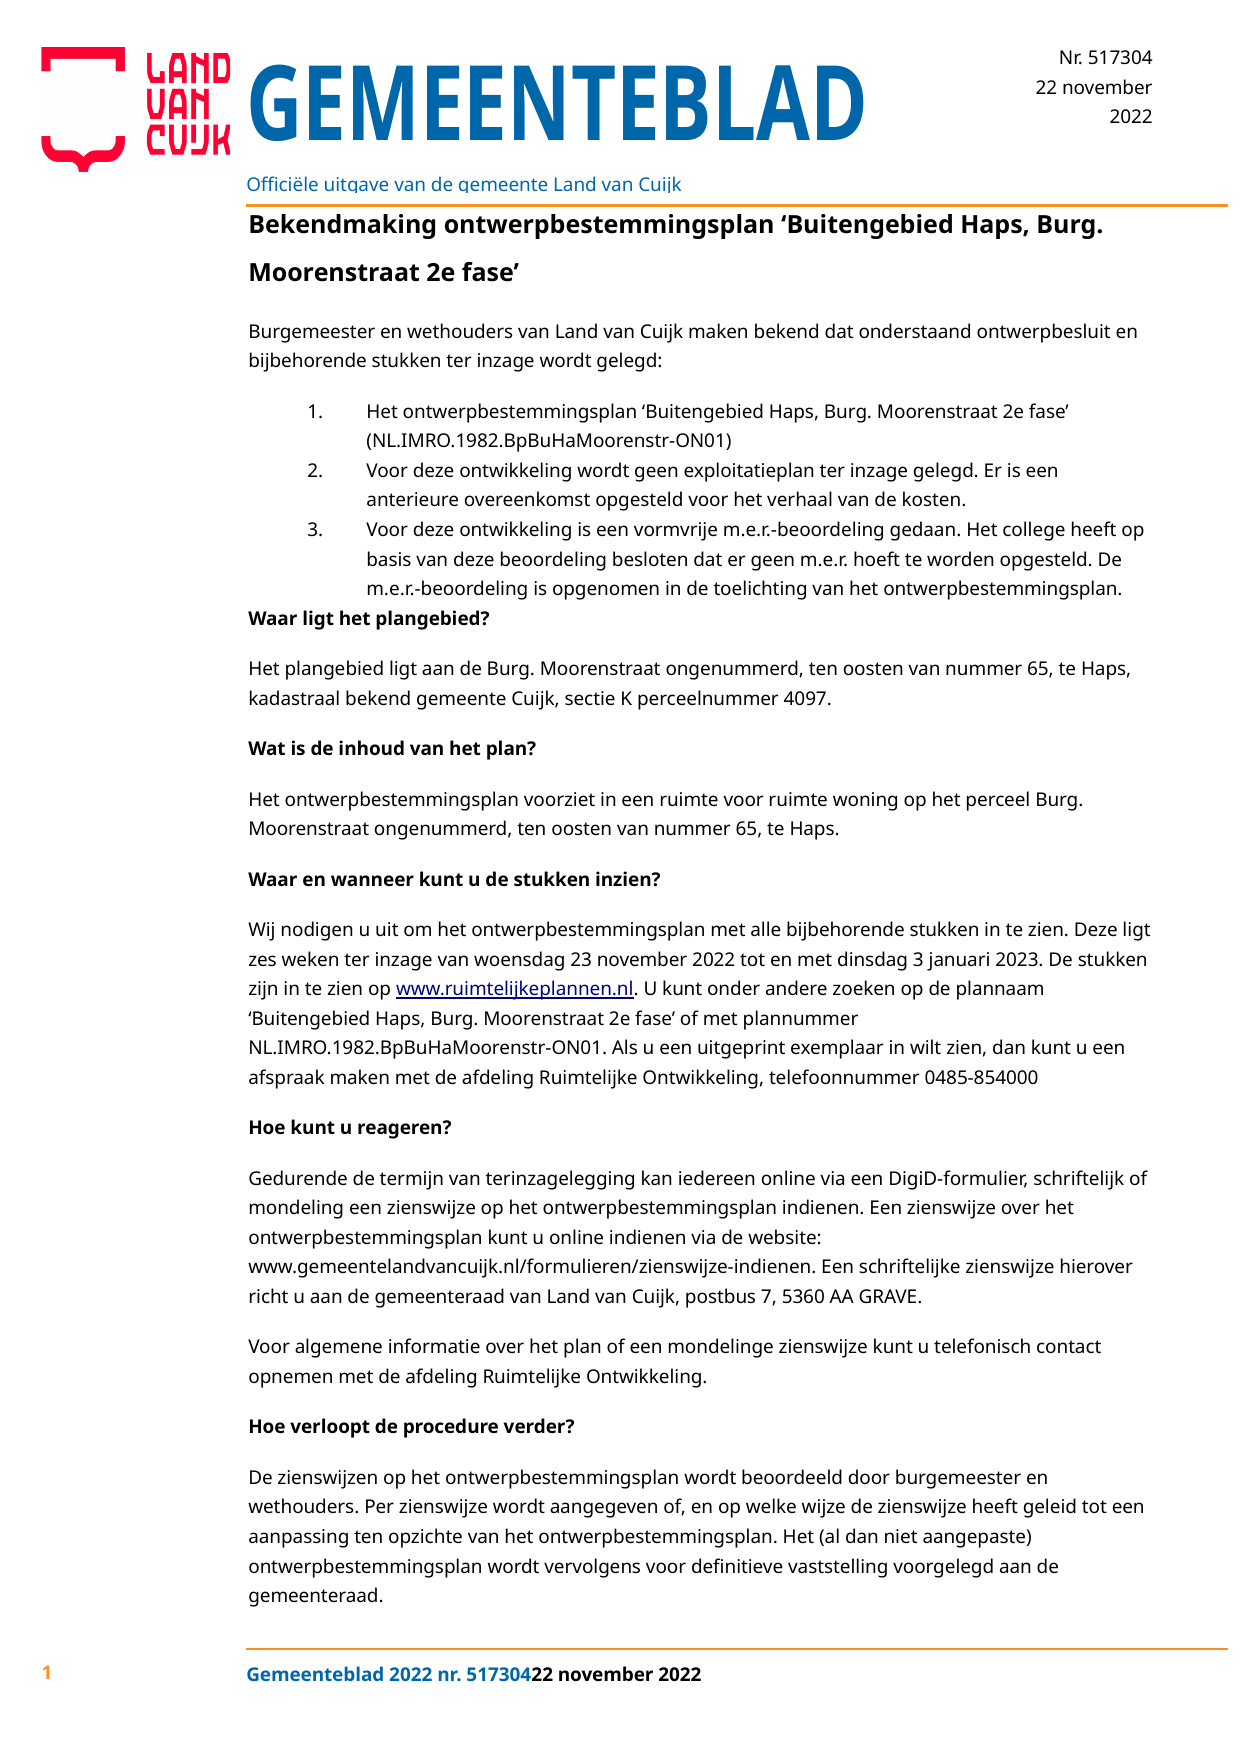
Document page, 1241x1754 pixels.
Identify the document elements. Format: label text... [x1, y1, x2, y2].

list Voor deze ontwikkeling is een vormvrije m.e.r.-beoordeling gedaan. Het college heeft op basis van deze beoordeling besloten dat er geen m.e.r. hoeft te worden opgesteld. De m.e.r.-beoordeling is opgenomen in de toelichting van het ontwerpbestemmingsplan. [307, 516, 1152, 601]
list Voor deze ontwikkeling wordt geen exploitatieplan ter inzage gelegd. Er is een anterieure overeenkomst opgesteld voor het verhaal van de kosten. [307, 457, 1152, 512]
text Bekendmaking ontwerpbestemmingsplan ‘Buitengebied Haps, Burg. Moorenstraat 2e fase’ [248, 207, 1152, 288]
list Het ontwerpbestemmingsplan ‘Buitengebied Haps, Burg. Moorenstraat 2e fase’ (NL.IMRO.1982.BpBuHaMoorenstr-ON01) [307, 398, 1152, 453]
text Waar en wanneer kunt u de stukken inzien? [248, 866, 1152, 892]
text Waar ligt het plangebied? [248, 605, 1152, 631]
text Het plangebied ligt aan de Burg. Moorenstraat ongenummerd, ten oosten van nummer 65, te Haps, kadastraal bekend gemeente Cuijk, sectie K perceelnummer 4097. [248, 655, 1152, 711]
text Burgemeester en wethouders van Land van Cuijk maken bekend dat onderstaand ontwerpbesluit en bijbehorende stukken ter inzage wordt gelegd: [248, 318, 1152, 373]
text Het ontwerpbestemmingsplan voorziet in een ruimte voor ruimte woning op het perceel Burg. Moorenstraat ongenummerd, ten oosten van nummer 65, te Haps. [248, 786, 1152, 841]
text Wij nodigen u uit om het ontwerpbestemmingsplan met alle bijbehorende stukken in te zien. Deze ligt zes weken ter inzage van woensdag 23 november 2022 tot en met dinsdag 3 januari 2023. De stukken zijn in te zien op www.ruimtelijkeplannen.nl. U kunt onder andere zoeken op de plannaam ‘Buitengebied Haps, Burg. Moorenstraat 2e fase’ of met plannummer NL.IMRO.1982.BpBuHaMoorenstr-ON01. Als u een uitgeprint exemplaar in wilt zien, dan kunt u een afspraak maken met de afdeling Ruimtelijke Ontwikkeling, telefoonnummer 0485-854000 [248, 916, 1152, 1090]
text Gedurende de termijn van terinzagelegging kan iedereen online via een DigiD-formulier, schriftelijk of mondeling een zienswijze op het ontwerpbestemmingsplan indienen. Een zienswijze over het ontwerpbestemmingsplan kunt u online indienen via de website: www.gemeentelandvancuijk.nl/formulieren/zienswijze-indienen. Een schriftelijke zienswijze hierover richt u aan de gemeenteraad van Land van Cuijk, postbus 7, 5360 AA GRAVE. [248, 1165, 1152, 1309]
text Wat is de inhoud van het plan? [248, 735, 1152, 761]
text Hoe verloopt de procedure verder? [248, 1414, 1152, 1439]
picture [41, 47, 231, 172]
text Hoe kunt u reageren? [248, 1114, 1152, 1140]
text Voor algemene informatie over het plan of een mondelinge zienswijze kunt u telefonisch contact opnemen met de afdeling Ruimtelijke Ontwikkeling. [248, 1334, 1152, 1389]
text De zienswijzen op het ontwerpbestemmingsplan wordt beoordeeld door burgemeester en wethouders. Per zienswijze wordt aangegeven of, en op welke wijze de zienswijze heeft geleid tot een aanpassing ten opzichte van het ontwerpbestemmingsplan. Het (al dan niet aangepaste) ontwerpbestemmingsplan wordt vervolgens voor definitieve vaststelling voorgelegd aan de gemeenteraad. [248, 1464, 1152, 1608]
